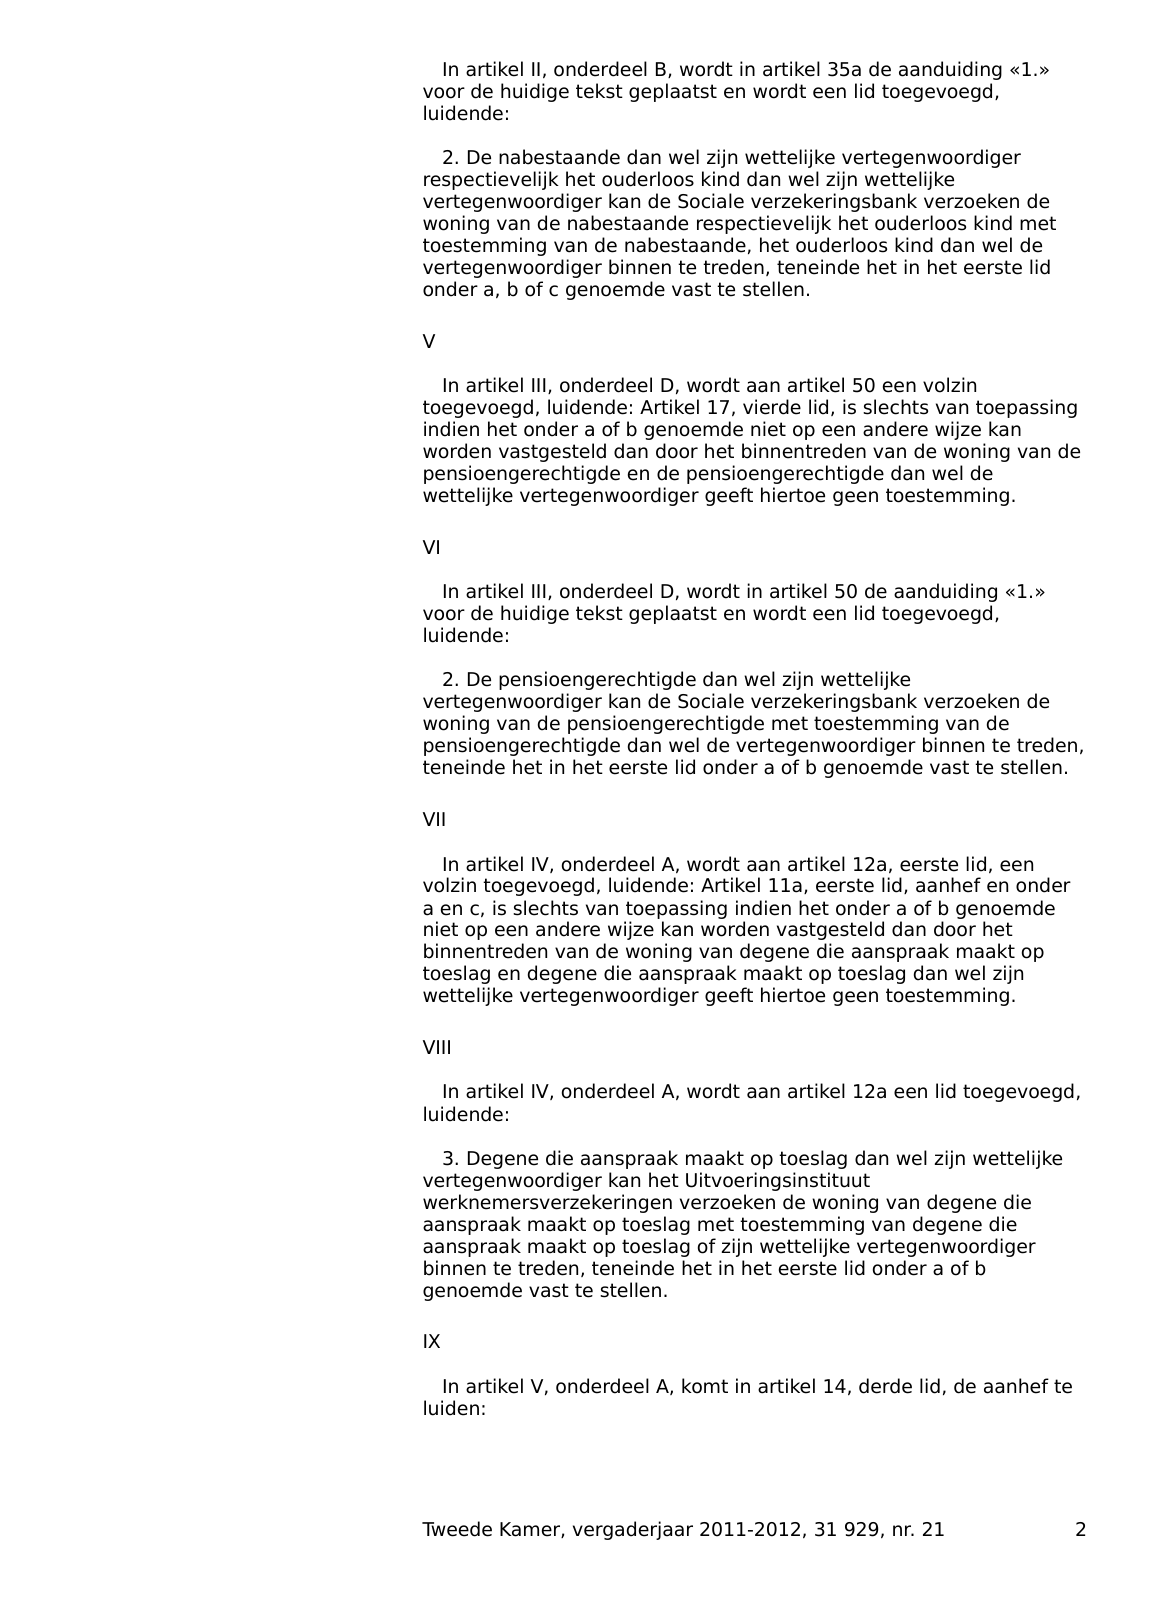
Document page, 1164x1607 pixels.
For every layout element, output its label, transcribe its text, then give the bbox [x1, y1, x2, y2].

text In artikel II, onderdeel B, wordt in artikel 35a de aanduiding «1.» voor de huidige tekst geplaatst en wordt een lid toegevoegd, luidende: [422, 59, 1087, 125]
text 3. Degene die aanspraak maakt op toeslag dan wel zijn wettelijke vertegenwoordiger kan het Uitvoeringsinstituut werknemersverzekeringen verzoeken de woning van degene die aanspraak maakt op toeslag met toestemming van degene die aanspraak maakt op toeslag of zijn wettelijke vertegenwoordiger binnen te treden, teneinde het in het eerste lid onder a of b genoemde vast te stellen. [422, 1148, 1087, 1301]
subtitle IX [422, 1331, 1087, 1353]
subtitle VI [422, 537, 1087, 559]
text 2. De pensioengerechtigde dan wel zijn wettelijke vertegenwoordiger kan de Sociale verzekeringsbank verzoeken de woning van de pensioengerechtigde met toestemming van de pensioengerechtigde dan wel de vertegenwoordiger binnen te treden, teneinde het in het eerste lid onder a of b genoemde vast te stellen. [422, 669, 1087, 779]
text 2. De nabestaande dan wel zijn wettelijke vertegenwoordiger respectievelijk het ouderloos kind dan wel zijn wettelijke vertegenwoordiger kan de Sociale verzekeringsbank verzoeken de woning van de nabestaande respectievelijk het ouderloos kind met toestemming van de nabestaande, het ouderloos kind dan wel de vertegenwoordiger binnen te treden, teneinde het in het eerste lid onder a, b of c genoemde vast te stellen. [422, 147, 1087, 301]
text In artikel V, onderdeel A, komt in artikel 14, derde lid, de aanhef te luiden: [422, 1376, 1087, 1419]
text In artikel III, onderdeel D, wordt aan artikel 50 een volzin toegevoegd, luidende: Artikel 17, vierde lid, is slechts van toepassing indien het onder a of b genoemde niet op een andere wijze kan worden vastgesteld dan door het binnentreden van de woning van de pensioengerechtigde en de pensioengerechtigde dan wel de wettelijke vertegenwoordiger geeft hiertoe geen toestemming. [422, 375, 1087, 507]
text In artikel III, onderdeel D, wordt in artikel 50 de aanduiding «1.» voor de huidige tekst geplaatst en wordt een lid toegevoegd, luidende: [422, 581, 1087, 647]
text In artikel IV, onderdeel A, wordt aan artikel 12a een lid toegevoegd, luidende: [422, 1081, 1087, 1125]
subtitle VII [422, 809, 1087, 831]
text In artikel IV, onderdeel A, wordt aan artikel 12a, eerste lid, een volzin toegevoegd, luidende: Artikel 11a, eerste lid, aanhef en onder a en c, is slechts van toepassing indien het onder a of b genoemde niet op een andere wijze kan worden vastgesteld dan door het binnentreden van de woning van degene die aanspraak maakt op toeslag en degene die aanspraak maakt op toeslag dan wel zijn wettelijke vertegenwoordiger geeft hiertoe geen toestemming. [422, 853, 1087, 1007]
subtitle V [422, 331, 1087, 353]
subtitle VIII [422, 1037, 1087, 1059]
